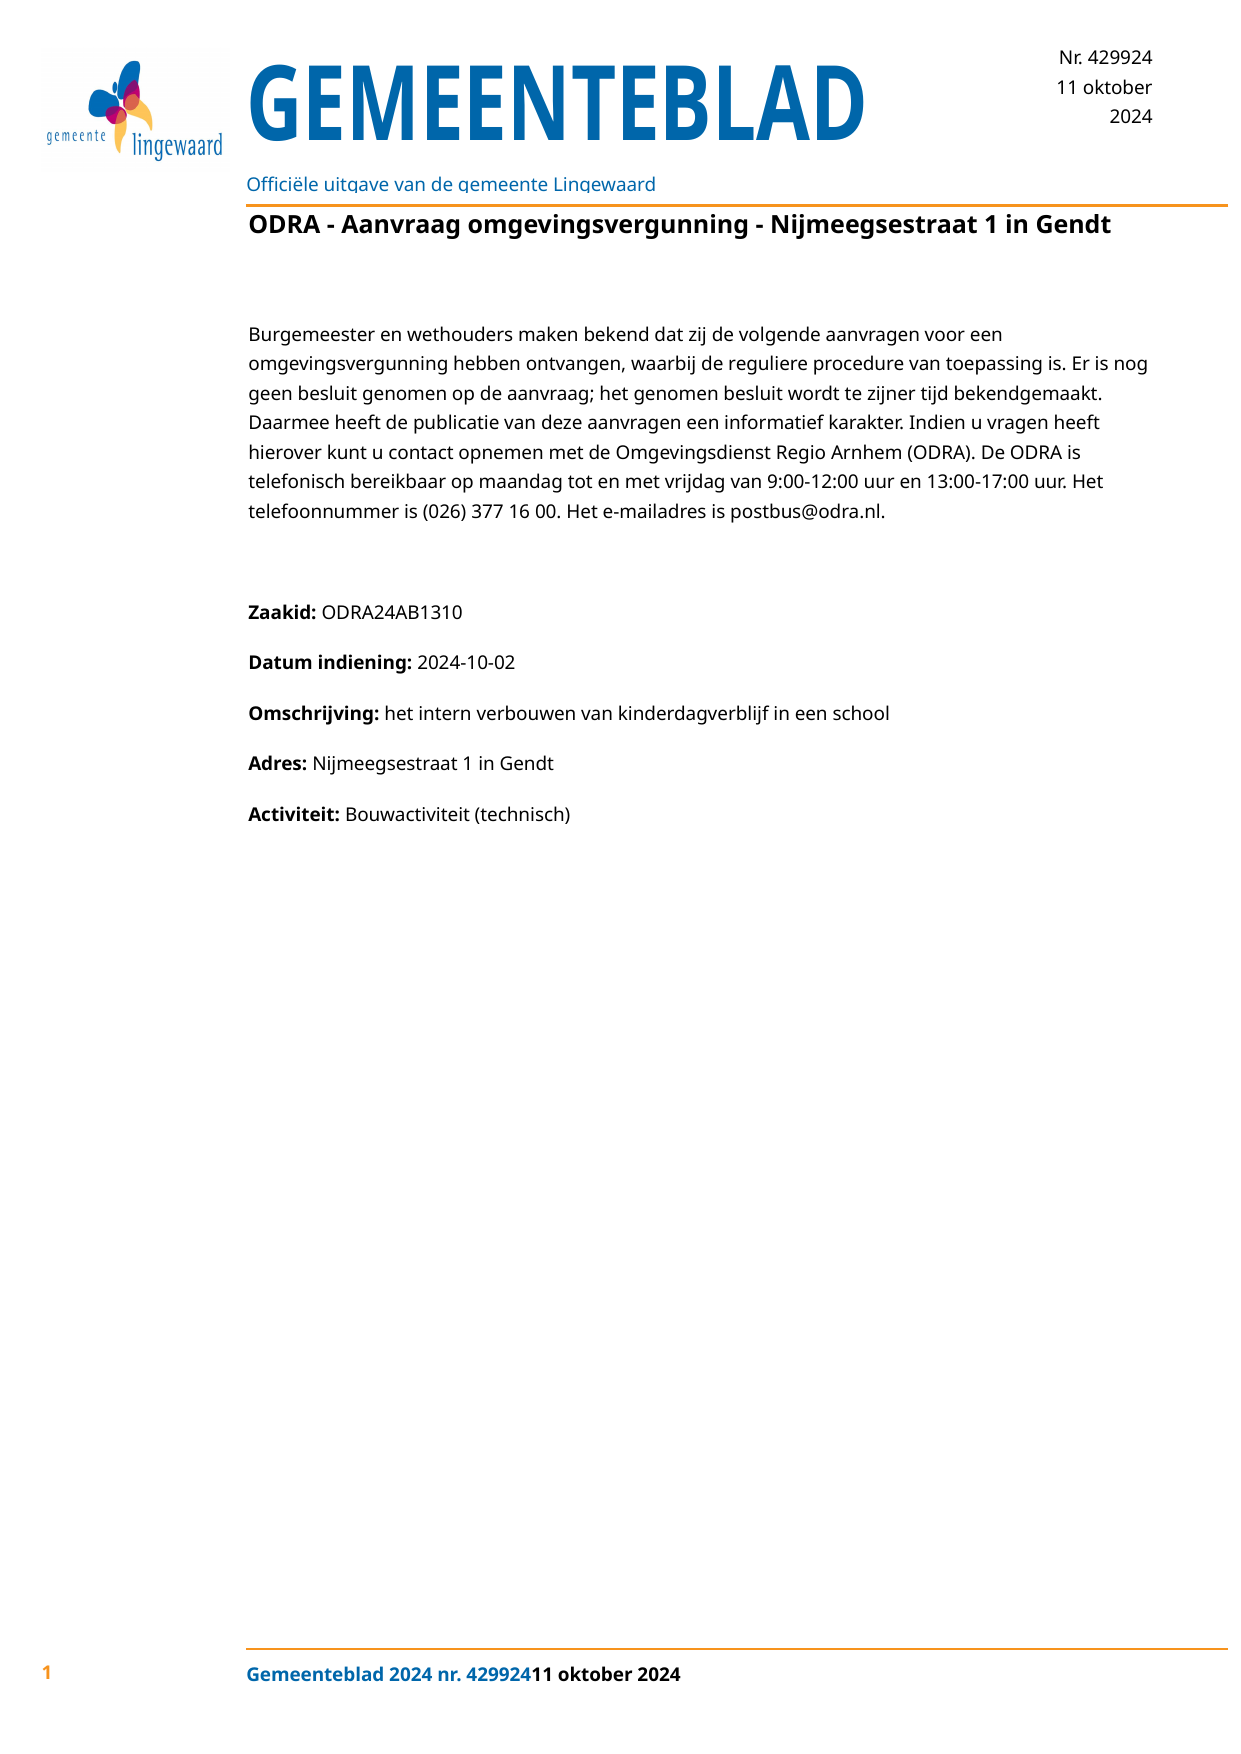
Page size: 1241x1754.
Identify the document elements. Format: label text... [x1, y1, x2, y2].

text Adres: Nijmeegsestraat 1 in Gendt [248, 750, 1152, 776]
text Omschrijving: het intern verbouwen van kinderdagverblijf in een school [248, 700, 1152, 726]
text ODRA - Aanvraag omgevingsvergunning - Nijmeegsestraat 1 in Gendt [248, 207, 1152, 241]
text Datum indiening: 2024-10-02 [248, 649, 1152, 675]
picture [41, 47, 231, 172]
text Activiteit: Bouwactiviteit (technisch) [248, 801, 1152, 826]
text Burgemeester en wethouders maken bekend dat zij de volgende aanvragen voor een omgevingsvergunning hebben ontvangen, waarbij de reguliere procedure van toepassing is. Er is nog geen besluit genomen op de aanvraag; het genomen besluit wordt te zijner tijd bekendgemaakt. Daarmee heeft de publicatie van deze aanvragen een informatief karakter. Indien u vragen heeft hierover kunt u contact opnemen met de Omgevingsdienst Regio Arnhem (ODRA). De ODRA is telefonisch bereikbaar op maandag tot en met vrijdag van 9:00-12:00 uur en 13:00-17:00 uur. Het telefoonnummer is (026) 377 16 00. Het e-mailadres is postbus@odra.nl. [248, 321, 1152, 524]
text Zaakid: ODRA24AB1310 [248, 599, 1152, 625]
